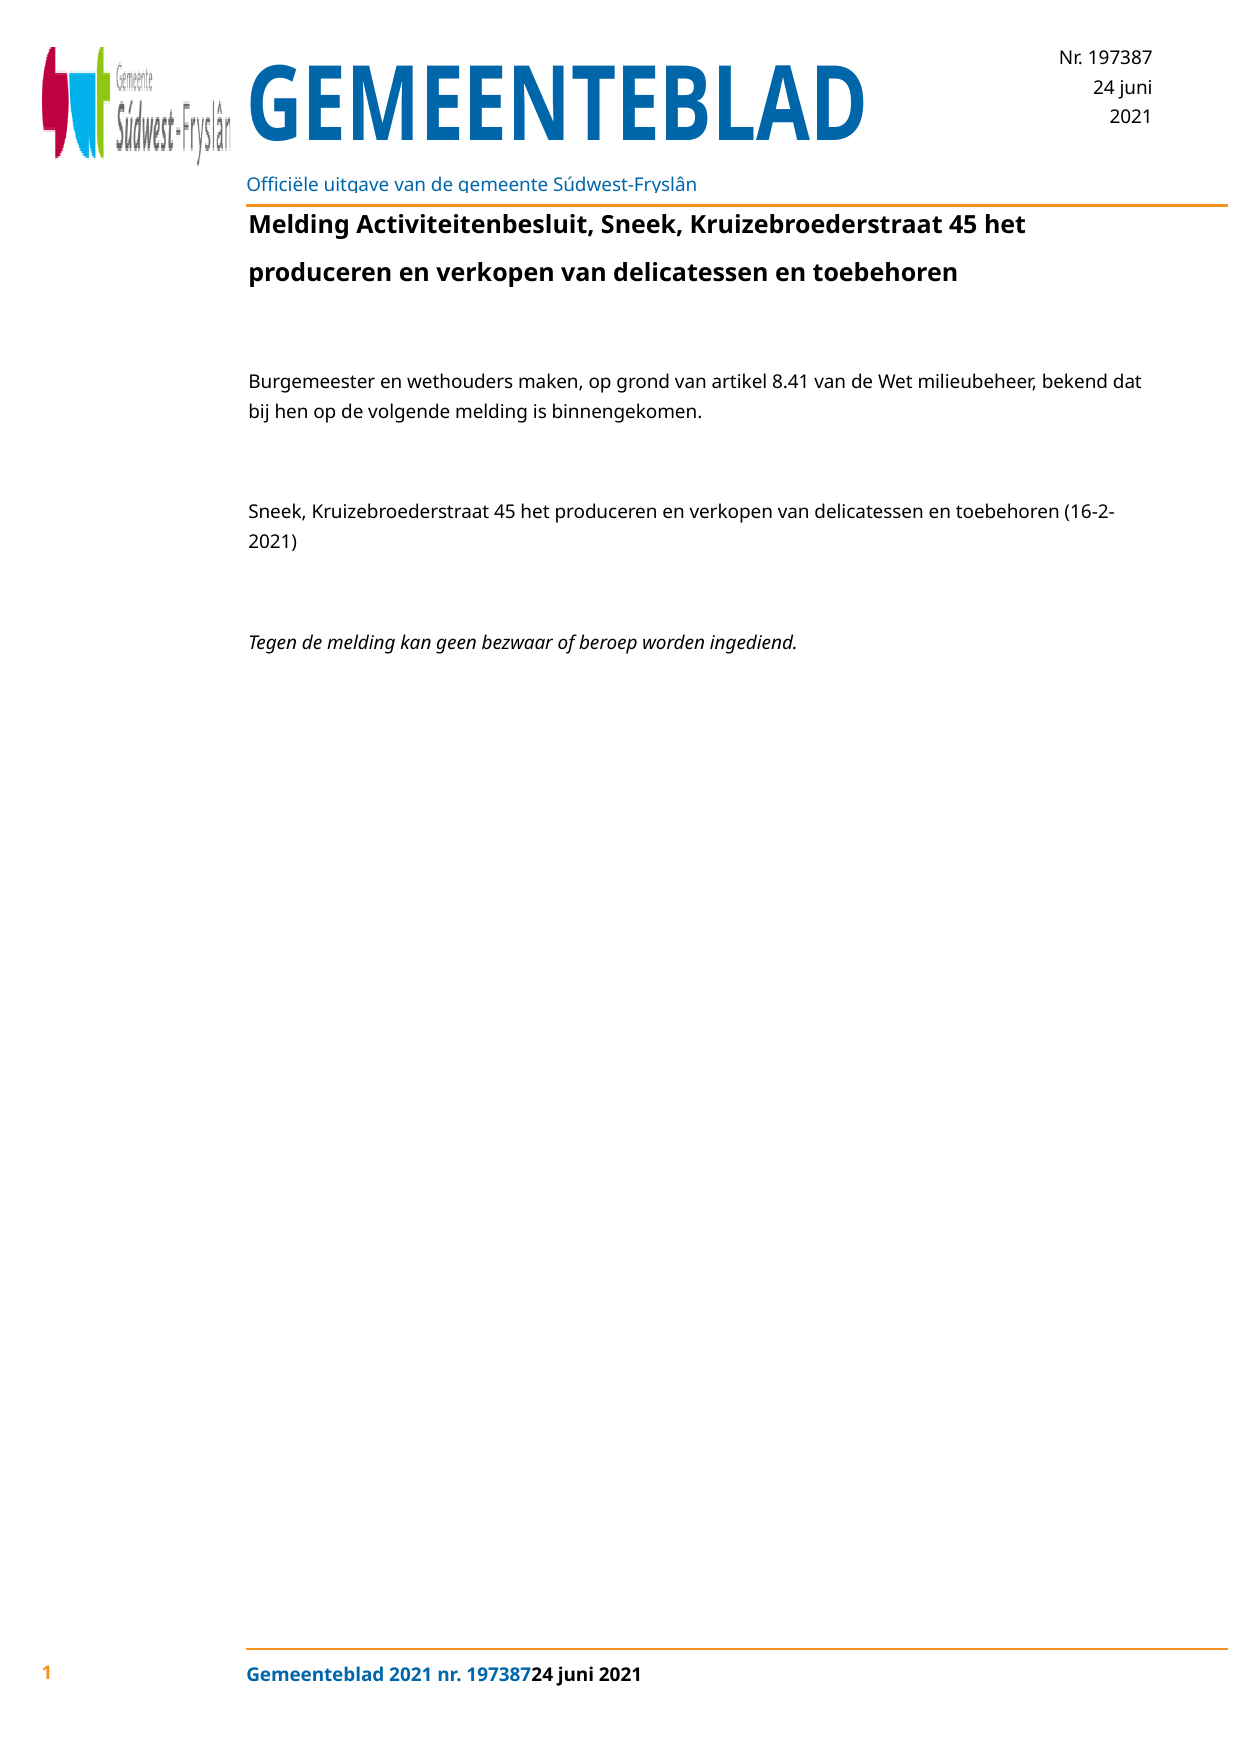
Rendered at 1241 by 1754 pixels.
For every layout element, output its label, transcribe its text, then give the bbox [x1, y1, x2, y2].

text Burgemeester en wethouders maken, op grond van artikel 8.41 van de Wet milieubeheer, bekend dat bij hen op de volgende melding is binnengekomen. [248, 368, 1152, 424]
text Tegen de melding kan geen bezwaar of beroep worden ingediend. [248, 629, 1152, 655]
text Sneek, Kruizebroederstraat 45 het produceren en verkopen van delicatessen en toebehoren (16-2-2021) [248, 499, 1152, 554]
text Melding Activiteitenbesluit, Sneek, Kruizebroederstraat 45 het produceren en verkopen van delicatessen en toebehoren [248, 207, 1152, 288]
picture [41, 47, 231, 172]
